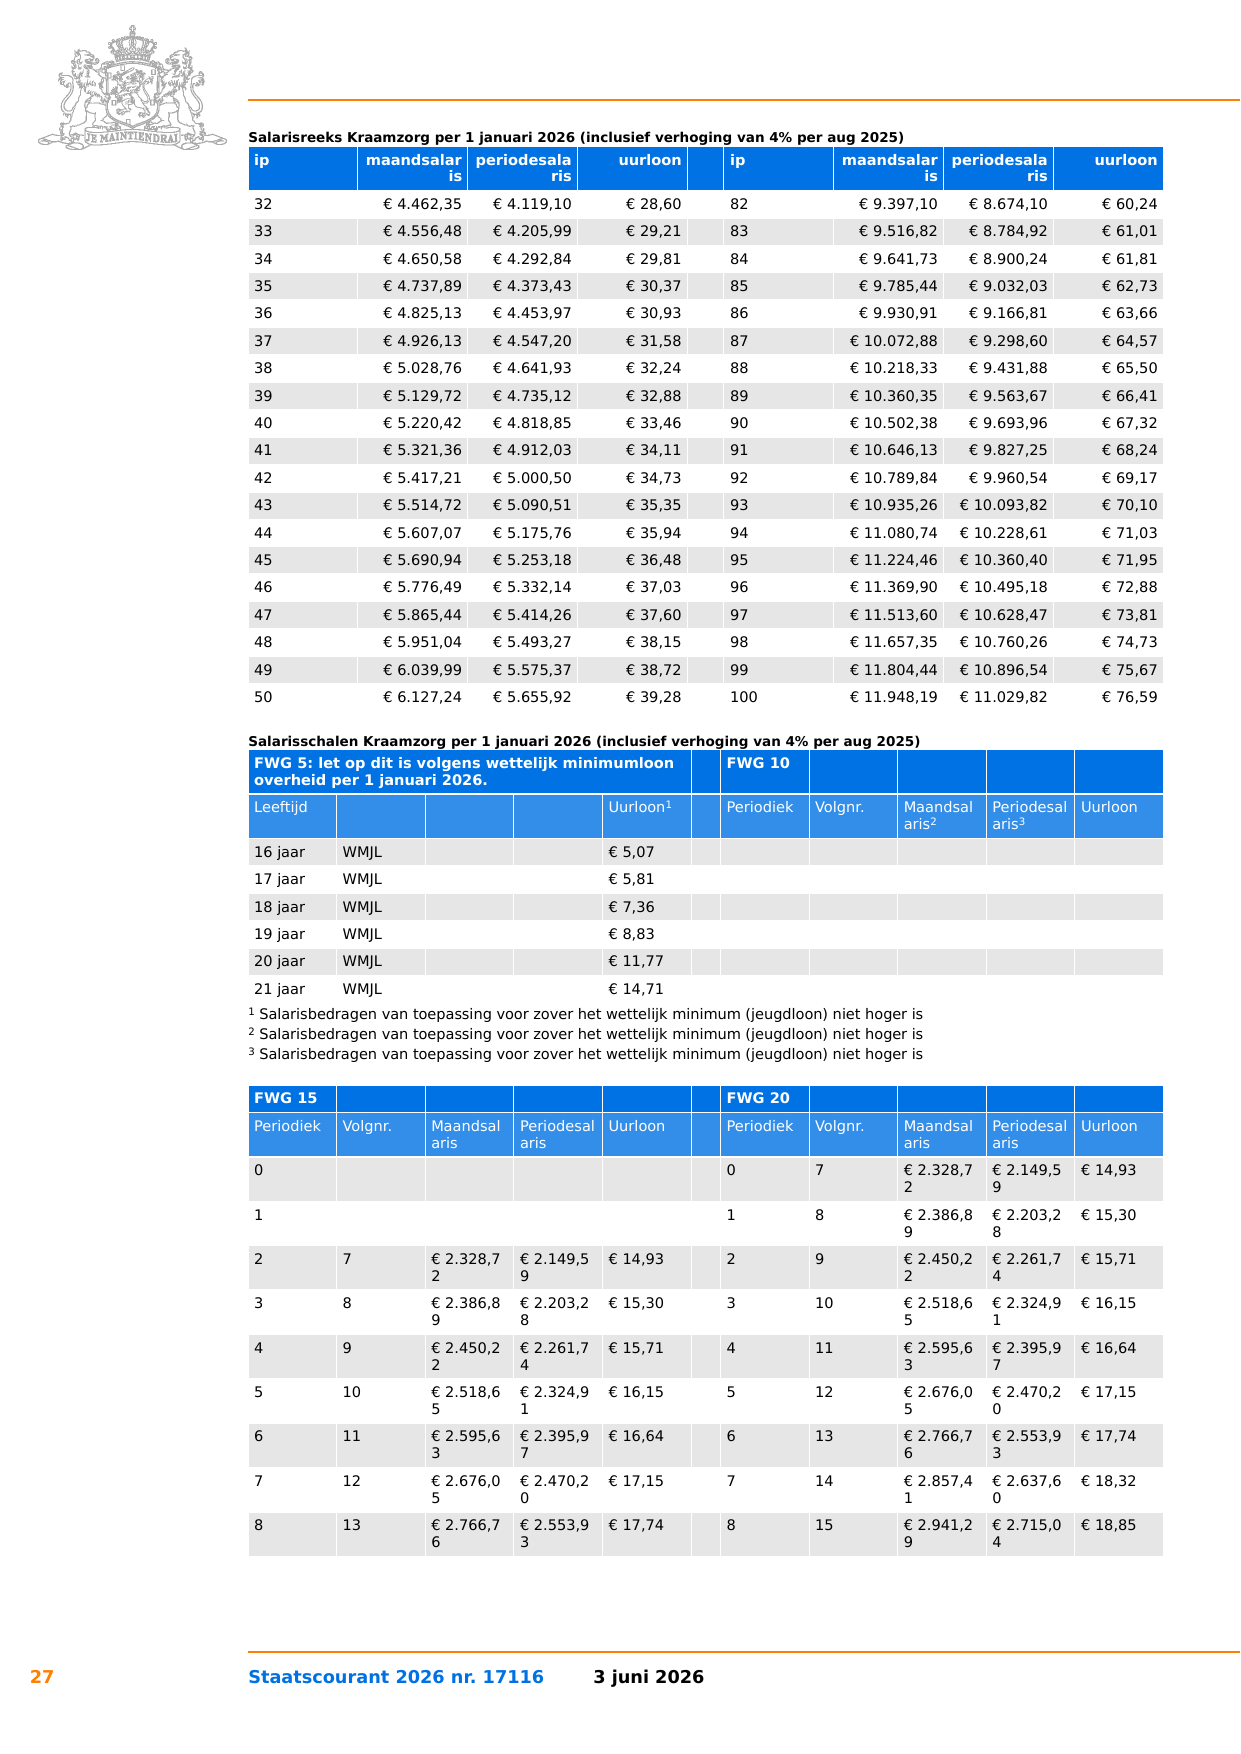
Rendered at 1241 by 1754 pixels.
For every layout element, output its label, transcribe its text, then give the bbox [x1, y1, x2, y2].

table_cell 45 [249, 547, 357, 573]
table_cell € 15,71 [1075, 1246, 1163, 1289]
table_cell € 9.960,54 [944, 465, 1053, 491]
table_cell € 4.912,03 [468, 438, 577, 464]
table_cell € 8.674,10 [944, 191, 1053, 217]
table_cell € 31,58 [578, 328, 687, 354]
table_cell 11 [337, 1424, 425, 1467]
table_cell € 34,73 [578, 465, 687, 491]
table_cell [692, 1158, 720, 1201]
table_cell 8 [721, 1513, 809, 1556]
table_cell [688, 219, 723, 245]
table_cell 6 [721, 1424, 809, 1467]
table_cell [898, 839, 986, 865]
table_cell [426, 839, 513, 865]
table_cell € 9.641,73 [834, 246, 943, 272]
table_cell [898, 921, 986, 947]
table_cell € 4.641,93 [468, 355, 577, 382]
table_cell € 65,50 [1054, 355, 1163, 382]
table_cell 10 [810, 1291, 897, 1334]
table_cell 49 [249, 657, 357, 683]
table_cell € 4.547,20 [468, 328, 577, 354]
table_cell [692, 949, 720, 975]
table_cell [1075, 949, 1163, 975]
table_cell € 15,30 [603, 1291, 691, 1334]
table_cell € 9.431,88 [944, 355, 1053, 382]
table_cell ip [724, 147, 833, 190]
table_cell € 5.493,27 [468, 629, 577, 656]
table_cell Uurloon [1075, 795, 1163, 838]
table_cell 2 [249, 1246, 336, 1289]
table_cell 87 [724, 328, 833, 354]
table_cell [603, 1202, 691, 1245]
table_cell € 15,30 [1075, 1202, 1163, 1245]
table_cell € 5.332,14 [468, 575, 577, 601]
table_cell 0 [721, 1158, 809, 1201]
table_cell [688, 520, 723, 546]
table_cell € 4.818,85 [468, 410, 577, 437]
table_cell [1075, 921, 1163, 947]
table_cell € 11.948,19 [834, 684, 943, 711]
table_cell [426, 866, 513, 893]
table_cell € 2.328,72 [426, 1246, 513, 1289]
table_cell € 2.470,20 [514, 1468, 602, 1511]
table_cell € 76,59 [1054, 684, 1163, 711]
table_cell 46 [249, 575, 357, 601]
table_cell [692, 795, 720, 838]
table_cell [692, 750, 720, 793]
table_cell € 9.166,81 [944, 301, 1053, 327]
table_cell € 2.395,97 [987, 1335, 1074, 1378]
table_cell € 10.789,84 [834, 465, 943, 491]
table_cell [721, 921, 809, 947]
table_cell € 29,81 [578, 246, 687, 272]
table_cell [810, 949, 897, 975]
table_cell € 2.203,28 [987, 1202, 1074, 1245]
table_cell 93 [724, 493, 833, 519]
table_cell Volgnr. [810, 795, 897, 838]
table_cell € 5.865,44 [358, 602, 467, 628]
table_cell maandsalaris [834, 147, 943, 190]
table_cell € 62,73 [1054, 273, 1163, 299]
table_cell 48 [249, 629, 357, 656]
table_cell Periodiek [721, 795, 809, 838]
table_cell [688, 657, 723, 683]
table_cell 5 [721, 1379, 809, 1423]
table_cell [688, 246, 723, 272]
table_cell Maandsalaris [426, 1113, 513, 1156]
table_cell € 35,35 [578, 493, 687, 519]
table_header [603, 1086, 691, 1112]
table_cell 3 [249, 1291, 336, 1334]
table_cell € 10.628,47 [944, 602, 1053, 628]
table_cell € 4.292,84 [468, 246, 577, 272]
table_cell € 14,93 [1075, 1158, 1163, 1201]
table_cell [688, 273, 723, 299]
table_cell [688, 355, 723, 382]
table_cell € 16,15 [603, 1379, 691, 1423]
table_cell 5 [249, 1379, 336, 1423]
table_cell € 15,71 [603, 1335, 691, 1378]
table_cell 43 [249, 493, 357, 519]
table_cell € 38,15 [578, 629, 687, 656]
table_cell € 2.450,22 [426, 1335, 513, 1378]
table_header FWG 20 [721, 1086, 809, 1112]
table_cell € 10.896,54 [944, 657, 1053, 683]
table_header [692, 1086, 720, 1112]
table_cell 44 [249, 520, 357, 546]
table_header [810, 1086, 897, 1112]
table_cell 85 [724, 273, 833, 299]
table_cell € 4.825,13 [358, 301, 467, 327]
table_cell [514, 839, 602, 865]
table_cell € 36,48 [578, 547, 687, 573]
table_cell € 9.563,67 [944, 383, 1053, 409]
table_cell [688, 465, 723, 491]
table_cell [987, 949, 1074, 975]
table_cell [987, 839, 1074, 865]
table_cell € 18,85 [1075, 1513, 1163, 1556]
table_cell € 10.495,18 [944, 575, 1053, 601]
table_cell [987, 750, 1074, 793]
table_cell € 2.386,89 [898, 1202, 986, 1245]
table_cell € 2.328,72 [898, 1158, 986, 1201]
table_cell € 5.220,42 [358, 410, 467, 437]
table_cell 14 [810, 1468, 897, 1511]
table_cell € 2.553,93 [987, 1424, 1074, 1467]
table_cell € 5.000,50 [468, 465, 577, 491]
table_cell [692, 1202, 720, 1245]
table_cell 32 [249, 191, 357, 217]
table_cell € 69,17 [1054, 465, 1163, 491]
table_cell € 4.926,13 [358, 328, 467, 354]
table_cell [810, 866, 897, 893]
table_cell € 5,07 [603, 839, 691, 865]
table_cell 90 [724, 410, 833, 437]
table_cell [426, 921, 513, 947]
table_cell € 2.386,89 [426, 1291, 513, 1334]
table_cell [688, 438, 723, 464]
table_cell € 9.785,44 [834, 273, 943, 299]
table_cell 100 [724, 684, 833, 711]
table_cell € 37,03 [578, 575, 687, 601]
table_cell [721, 976, 809, 1002]
table_cell € 9.298,60 [944, 328, 1053, 354]
table_cell € 16,64 [603, 1424, 691, 1467]
table_cell € 16,15 [1075, 1291, 1163, 1334]
table_cell € 8.900,24 [944, 246, 1053, 272]
table_cell 41 [249, 438, 357, 464]
table_cell [810, 839, 897, 865]
table_cell € 11.029,82 [944, 684, 1053, 711]
table_cell € 32,24 [578, 355, 687, 382]
table_cell € 2.676,05 [898, 1379, 986, 1423]
table_cell € 10.360,40 [944, 547, 1053, 573]
table_cell [426, 976, 513, 1002]
table_cell [721, 949, 809, 975]
table_cell € 9.032,03 [944, 273, 1053, 299]
table_cell € 39,28 [578, 684, 687, 711]
table_cell WMJL [337, 839, 425, 865]
table_cell [721, 866, 809, 893]
table_cell [898, 866, 986, 893]
table_cell Uurloon [603, 1113, 691, 1156]
table_cell € 10.228,61 [944, 520, 1053, 546]
table_cell € 29,21 [578, 219, 687, 245]
table_cell € 74,73 [1054, 629, 1163, 656]
table_cell uurloon [1054, 147, 1163, 190]
table_header [898, 1086, 986, 1112]
table_cell € 6.039,99 [358, 657, 467, 683]
table_cell € 10.093,82 [944, 493, 1053, 519]
table_cell 9 [337, 1335, 425, 1378]
table_cell Maandsalaris [898, 1113, 986, 1156]
table_cell Periodiek [249, 1113, 336, 1156]
table_cell 34 [249, 246, 357, 272]
table_cell Volgnr. [337, 1113, 425, 1156]
table_cell € 10.072,88 [834, 328, 943, 354]
table_cell 89 [724, 383, 833, 409]
table_cell € 37,60 [578, 602, 687, 628]
table_cell € 17,74 [603, 1513, 691, 1556]
table_cell € 2.553,93 [514, 1513, 602, 1556]
table_cell [426, 1202, 513, 1245]
table_cell € 30,93 [578, 301, 687, 327]
table_cell € 11.369,90 [834, 575, 943, 601]
picture [38, 25, 227, 150]
table_cell [688, 410, 723, 437]
table_cell [987, 894, 1074, 920]
table_cell 7 [721, 1468, 809, 1511]
table_cell [692, 1513, 720, 1556]
table_cell € 4.735,12 [468, 383, 577, 409]
table_cell 91 [724, 438, 833, 464]
table_cell € 2.518,65 [898, 1291, 986, 1334]
table_cell € 2.595,63 [898, 1335, 986, 1378]
table_cell [688, 629, 723, 656]
table_cell [987, 921, 1074, 947]
table_cell [987, 976, 1074, 1002]
table_cell € 5.414,26 [468, 602, 577, 628]
table_cell € 2.149,59 [514, 1246, 602, 1289]
table_cell € 5.417,21 [358, 465, 467, 491]
table_cell € 68,24 [1054, 438, 1163, 464]
table_cell € 8,83 [603, 921, 691, 947]
table_cell 42 [249, 465, 357, 491]
table_cell 50 [249, 684, 357, 711]
table_cell [426, 949, 513, 975]
table_cell Periodesalaris [987, 1113, 1074, 1156]
table_cell [810, 976, 897, 1002]
table_cell ip [249, 147, 357, 190]
table_cell € 10.646,13 [834, 438, 943, 464]
table_cell € 10.935,26 [834, 493, 943, 519]
table_cell € 71,03 [1054, 520, 1163, 546]
table_cell € 4.556,48 [358, 219, 467, 245]
table_cell € 10.502,38 [834, 410, 943, 437]
table_cell [692, 1246, 720, 1289]
table_cell € 5.321,36 [358, 438, 467, 464]
table_cell [1075, 976, 1163, 1002]
table_cell € 2.261,74 [514, 1335, 602, 1378]
table_cell [810, 894, 897, 920]
table_cell € 5.514,72 [358, 493, 467, 519]
table_cell 94 [724, 520, 833, 546]
table_cell € 2.595,63 [426, 1424, 513, 1467]
table_cell € 18,32 [1075, 1468, 1163, 1511]
table_cell 7 [337, 1246, 425, 1289]
table_cell 17 jaar [249, 866, 336, 893]
table_cell € 5.776,49 [358, 575, 467, 601]
table_cell 16 jaar [249, 839, 336, 865]
table_cell € 64,57 [1054, 328, 1163, 354]
table_cell € 60,24 [1054, 191, 1163, 217]
table_cell € 6.127,24 [358, 684, 467, 711]
table_cell 84 [724, 246, 833, 272]
table_cell [688, 602, 723, 628]
table_header [987, 1086, 1074, 1112]
table_cell € 10.360,35 [834, 383, 943, 409]
table_cell € 17,15 [603, 1468, 691, 1511]
table_cell [337, 1202, 425, 1245]
table_cell € 4.453,97 [468, 301, 577, 327]
table_cell 3 [721, 1291, 809, 1334]
table_cell € 10.760,26 [944, 629, 1053, 656]
table_cell € 30,37 [578, 273, 687, 299]
table_cell € 11.513,60 [834, 602, 943, 628]
table_cell € 2.766,76 [426, 1513, 513, 1556]
table_cell € 2.261,74 [987, 1246, 1074, 1289]
table_cell [688, 684, 723, 711]
table_cell WMJL [337, 949, 425, 975]
table_cell [688, 147, 723, 190]
table_cell € 63,66 [1054, 301, 1163, 327]
table_cell [426, 894, 513, 920]
table_cell 99 [724, 657, 833, 683]
table_cell WMJL [337, 921, 425, 947]
table_cell 82 [724, 191, 833, 217]
table_cell € 4.462,35 [358, 191, 467, 217]
table_cell uurloon [578, 147, 687, 190]
table_cell Volgnr. [810, 1113, 897, 1156]
table_cell [514, 949, 602, 975]
table_cell 40 [249, 410, 357, 437]
table_cell 12 [337, 1468, 425, 1511]
table_cell 1 [249, 1202, 336, 1245]
table_cell [692, 866, 720, 893]
table_cell 4 [249, 1335, 336, 1378]
table_cell 18 jaar [249, 894, 336, 920]
table_cell € 9.930,91 [834, 301, 943, 327]
table_cell 19 jaar [249, 921, 336, 947]
table_cell 38 [249, 355, 357, 382]
table_cell periodesalaris [468, 147, 577, 190]
table_cell [692, 1113, 720, 1156]
table_header [426, 1086, 513, 1112]
table_cell [426, 795, 513, 838]
table_cell € 2.941,29 [898, 1513, 986, 1556]
table_cell € 5.253,18 [468, 547, 577, 573]
table_cell [692, 1468, 720, 1511]
table_header [514, 1086, 602, 1112]
table_cell € 17,15 [1075, 1379, 1163, 1423]
table_cell 20 jaar [249, 949, 336, 975]
table_cell 21 jaar [249, 976, 336, 1002]
table_cell € 5.175,76 [468, 520, 577, 546]
table_cell 47 [249, 602, 357, 628]
table_cell € 2.715,04 [987, 1513, 1074, 1556]
table_cell 1 Salarisbedragen van toepassing voor zover het wettelijk minimum (jeugdloon) niet hoger is 2 Salarisbedragen van toepassing voor zover het wettelijk minimum (jeugdloon) niet hoger is 3 Salarisbedragen van toepassing voor zover het wettelijk minimum (jeugdloon) niet hoger is [248, 1003, 1163, 1063]
table_cell FWG 5: let op dit is volgens wettelijk minimumloon overheid per 1 januari 2026. [249, 750, 691, 793]
table_cell € 73,81 [1054, 602, 1163, 628]
table_cell [692, 839, 720, 865]
table_cell € 28,60 [578, 191, 687, 217]
table_cell € 5.607,07 [358, 520, 467, 546]
table_cell [692, 1335, 720, 1378]
table_cell € 5.129,72 [358, 383, 467, 409]
table_cell € 17,74 [1075, 1424, 1163, 1467]
table_cell [426, 1158, 513, 1201]
table_cell 39 [249, 383, 357, 409]
table_cell [688, 383, 723, 409]
table_cell € 33,46 [578, 410, 687, 437]
table_cell [688, 301, 723, 327]
table_cell Periodesalaris3 [987, 795, 1074, 838]
table_cell 10 [337, 1379, 425, 1423]
table_cell € 11.224,46 [834, 547, 943, 573]
table_cell Uurloon [1075, 1113, 1163, 1156]
table_header [1075, 1086, 1163, 1112]
table_cell [514, 894, 602, 920]
table_cell Periodiek [721, 1113, 809, 1156]
table_cell € 5.028,76 [358, 355, 467, 382]
table_cell € 61,01 [1054, 219, 1163, 245]
table_cell [1075, 866, 1163, 893]
table_cell € 2.518,65 [426, 1379, 513, 1423]
table_cell WMJL [337, 894, 425, 920]
table_cell 13 [810, 1424, 897, 1467]
table_cell 8 [337, 1291, 425, 1334]
table_cell € 75,67 [1054, 657, 1163, 683]
table_cell [514, 921, 602, 947]
table_cell 37 [249, 328, 357, 354]
table_cell 0 [249, 1158, 336, 1201]
table_cell 92 [724, 465, 833, 491]
table_cell 4 [721, 1335, 809, 1378]
table_cell € 38,72 [578, 657, 687, 683]
table_cell [692, 1424, 720, 1467]
table_cell € 61,81 [1054, 246, 1163, 272]
table_cell € 2.637,60 [987, 1468, 1074, 1511]
table_cell € 4.119,10 [468, 191, 577, 217]
table_cell € 35,94 [578, 520, 687, 546]
table_cell € 72,88 [1054, 575, 1163, 601]
table_cell € 4.737,89 [358, 273, 467, 299]
table_cell [688, 191, 723, 217]
table_cell € 5.655,92 [468, 684, 577, 711]
table_cell [898, 949, 986, 975]
table_cell € 4.373,43 [468, 273, 577, 299]
table_cell 2 [721, 1246, 809, 1289]
table_cell € 4.650,58 [358, 246, 467, 272]
table_cell € 7,36 [603, 894, 691, 920]
table_cell € 32,88 [578, 383, 687, 409]
table_cell 7 [249, 1468, 336, 1511]
table_cell € 70,10 [1054, 493, 1163, 519]
table_cell [514, 866, 602, 893]
table_cell € 9.397,10 [834, 191, 943, 217]
table_cell [514, 1202, 602, 1245]
table_header Salarisreeks Kraamzorg per 1 januari 2026 (inclusief verhoging van 4% per aug 2025) [248, 130, 1163, 146]
table_cell 7 [810, 1158, 897, 1201]
table_cell [688, 328, 723, 354]
table_cell [692, 1379, 720, 1423]
table_cell [692, 921, 720, 947]
table_cell 95 [724, 547, 833, 573]
table_cell € 11.080,74 [834, 520, 943, 546]
table_cell 35 [249, 273, 357, 299]
table_cell Leeftijd [249, 795, 336, 838]
table_cell € 11,77 [603, 949, 691, 975]
table_cell 86 [724, 301, 833, 327]
table_cell [721, 839, 809, 865]
table_cell [692, 976, 720, 1002]
table_cell [898, 750, 986, 793]
table_cell [1075, 894, 1163, 920]
table_cell € 5.951,04 [358, 629, 467, 656]
table_cell [721, 894, 809, 920]
table_cell [688, 493, 723, 519]
table_cell Periodesalaris [514, 1113, 602, 1156]
table_cell € 14,71 [603, 976, 691, 1002]
table_cell 36 [249, 301, 357, 327]
table_cell € 2.450,22 [898, 1246, 986, 1289]
table_cell € 11.804,44 [834, 657, 943, 683]
table_cell € 5,81 [603, 866, 691, 893]
table_cell Maandsalaris2 [898, 795, 986, 838]
table_cell € 11.657,35 [834, 629, 943, 656]
table_cell [337, 795, 425, 838]
table_cell 8 [810, 1202, 897, 1245]
table_cell € 2.857,41 [898, 1468, 986, 1511]
table_cell € 9.516,82 [834, 219, 943, 245]
table_header FWG 15 [249, 1086, 336, 1112]
table_cell [603, 1158, 691, 1201]
table_cell € 5.690,94 [358, 547, 467, 573]
table_cell 88 [724, 355, 833, 382]
table_cell € 5.090,51 [468, 493, 577, 519]
table_cell 98 [724, 629, 833, 656]
table_cell [898, 976, 986, 1002]
table_cell 33 [249, 219, 357, 245]
table_cell € 34,11 [578, 438, 687, 464]
table_cell [987, 866, 1074, 893]
table_cell € 9.693,96 [944, 410, 1053, 437]
table_cell [337, 1158, 425, 1201]
table_cell € 2.766,76 [898, 1424, 986, 1467]
table_cell [688, 575, 723, 601]
table_cell 11 [810, 1335, 897, 1378]
table_cell WMJL [337, 866, 425, 893]
table_cell € 2.203,28 [514, 1291, 602, 1334]
table_cell 13 [337, 1513, 425, 1556]
table_header [337, 1086, 425, 1112]
table_cell [514, 1158, 602, 1201]
table_cell € 5.575,37 [468, 657, 577, 683]
table_cell Uurloon1 [603, 795, 691, 838]
table_cell 97 [724, 602, 833, 628]
table_cell [1075, 750, 1163, 793]
table_cell € 2.395,97 [514, 1424, 602, 1467]
table_cell [514, 795, 602, 838]
table_cell 12 [810, 1379, 897, 1423]
table_cell maandsalaris [358, 147, 467, 190]
table_cell [898, 894, 986, 920]
table_cell € 66,41 [1054, 383, 1163, 409]
table_cell € 2.324,91 [514, 1379, 602, 1423]
table_cell € 9.827,25 [944, 438, 1053, 464]
table_cell € 71,95 [1054, 547, 1163, 573]
table_cell [810, 750, 897, 793]
table_cell FWG 10 [721, 750, 809, 793]
table_cell [810, 921, 897, 947]
table_header Salarisschalen Kraamzorg per 1 januari 2026 (inclusief verhoging van 4% per aug 2025) [248, 734, 1163, 749]
table_cell € 2.324,91 [987, 1291, 1074, 1334]
table_cell periodesalaris [944, 147, 1053, 190]
table_cell [692, 1291, 720, 1334]
table_cell [688, 547, 723, 573]
table_cell € 67,32 [1054, 410, 1163, 437]
table_cell € 8.784,92 [944, 219, 1053, 245]
table_cell WMJL [337, 976, 425, 1002]
table_cell € 14,93 [603, 1246, 691, 1289]
table_cell 96 [724, 575, 833, 601]
table_cell € 10.218,33 [834, 355, 943, 382]
table_cell 15 [810, 1513, 897, 1556]
table_cell 6 [249, 1424, 336, 1467]
table_cell 9 [810, 1246, 897, 1289]
table_cell [692, 894, 720, 920]
table_cell € 4.205,99 [468, 219, 577, 245]
table_cell € 2.676,05 [426, 1468, 513, 1511]
table_cell 8 [249, 1513, 336, 1556]
table_cell 1 [721, 1202, 809, 1245]
table_cell 83 [724, 219, 833, 245]
table_cell € 16,64 [1075, 1335, 1163, 1378]
table_cell € 2.149,59 [987, 1158, 1074, 1201]
table_cell [1075, 839, 1163, 865]
table_cell [514, 976, 602, 1002]
table_cell € 2.470,20 [987, 1379, 1074, 1423]
